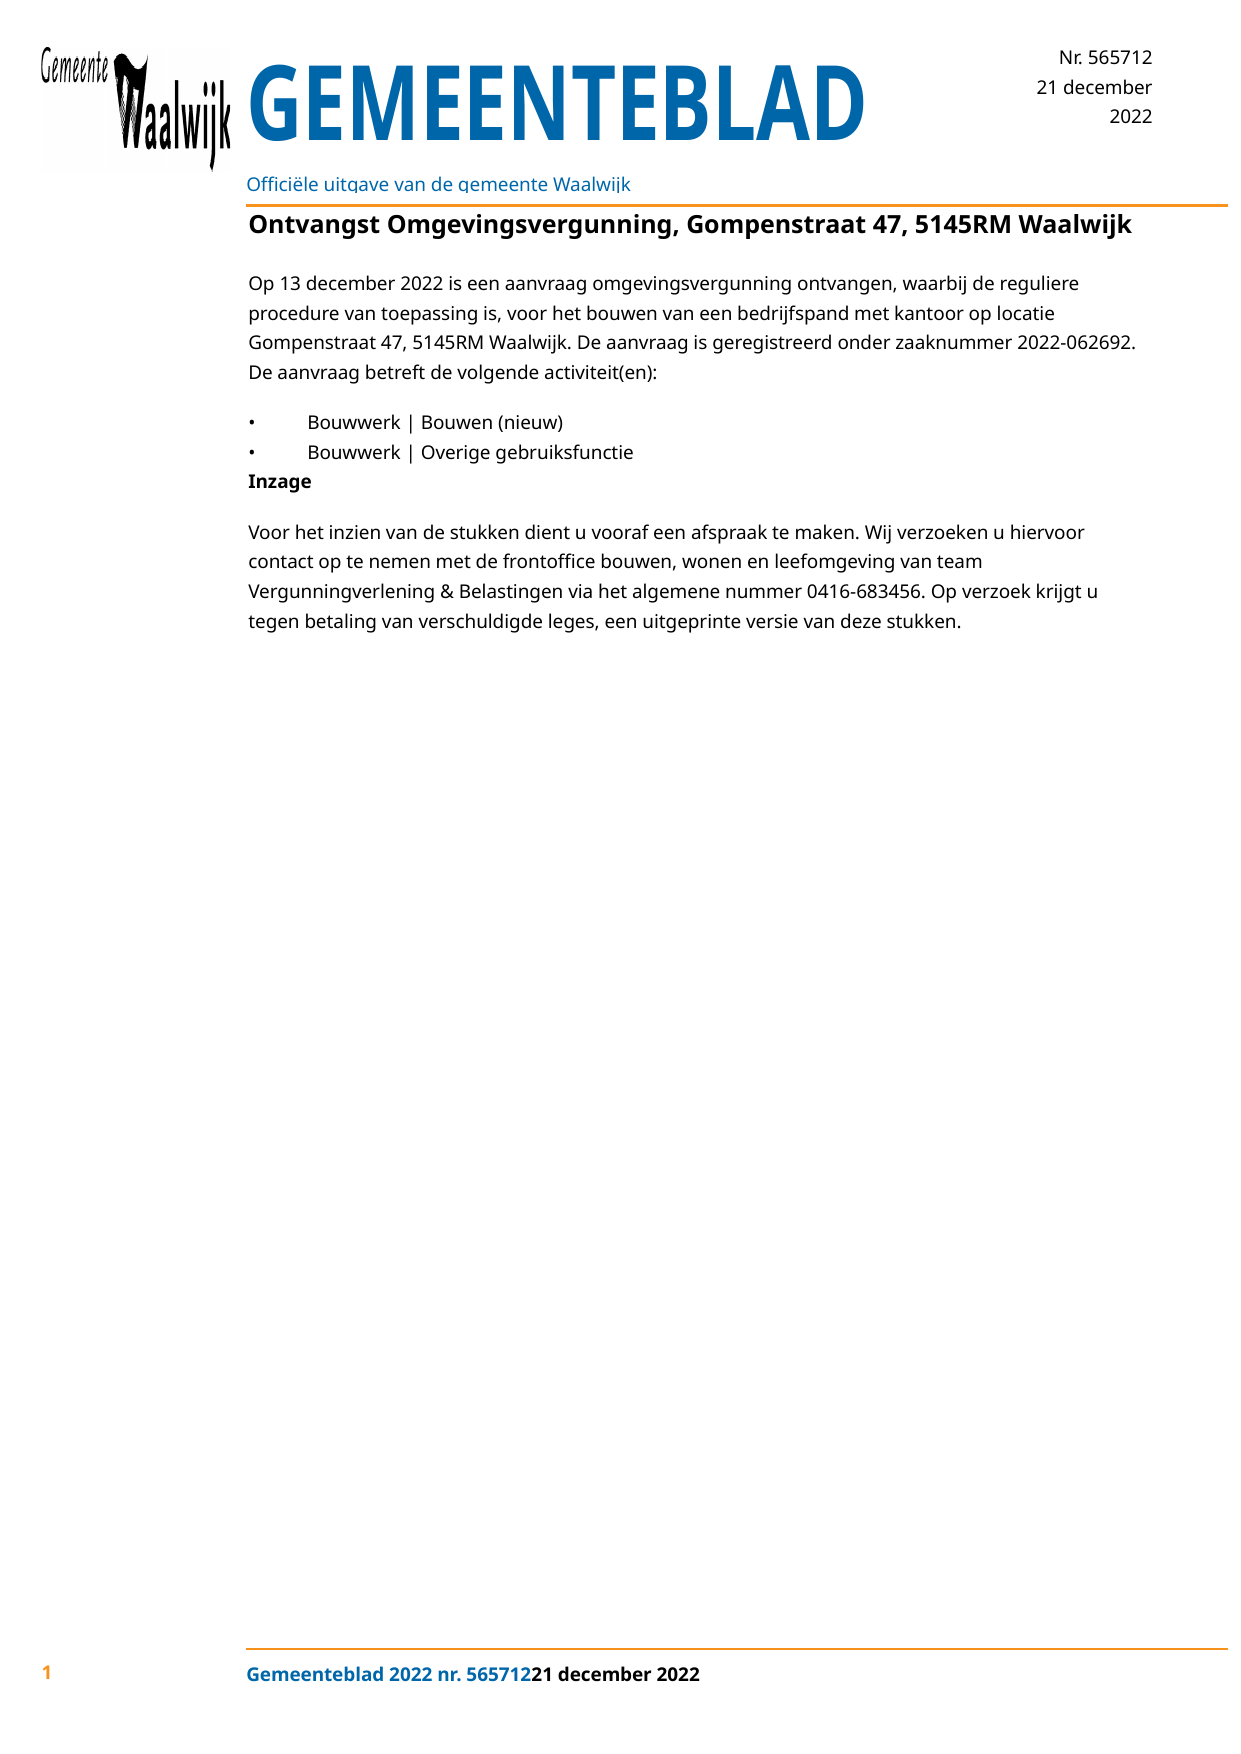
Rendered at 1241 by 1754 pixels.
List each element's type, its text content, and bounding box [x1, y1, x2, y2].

text Ontvangst Omgevingsvergunning, Gompenstraat 47, 5145RM Waalwijk [248, 207, 1152, 241]
text Voor het inzien van de stukken dient u vooraf een afspraak te maken. Wij verzoeken u hiervoor contact op te nemen met de frontoffice bouwen, wonen en leefomgeving van team Vergunningverlening & Belastingen via het algemene nummer 0416-683456. Op verzoek krijgt u tegen betaling van verschuldigde leges, een uitgeprinte versie van deze stukken. [248, 519, 1152, 633]
text Inzage [248, 469, 1152, 494]
text Op 13 december 2022 is een aanvraag omgevingsvergunning ontvangen, waarbij de reguliere procedure van toepassing is, voor het bouwen van een bedrijfspand met kantoor op locatie Gompenstraat 47, 5145RM Waalwijk. De aanvraag is geregistreerd onder zaaknummer 2022-062692. De aanvraag betreft de volgende activiteit(en): [248, 270, 1152, 385]
picture [41, 47, 231, 172]
list Bouwwerk | Overige gebruiksfunctie [248, 439, 1152, 465]
list Bouwwerk | Bouwen (nieuw) [248, 409, 1152, 435]
